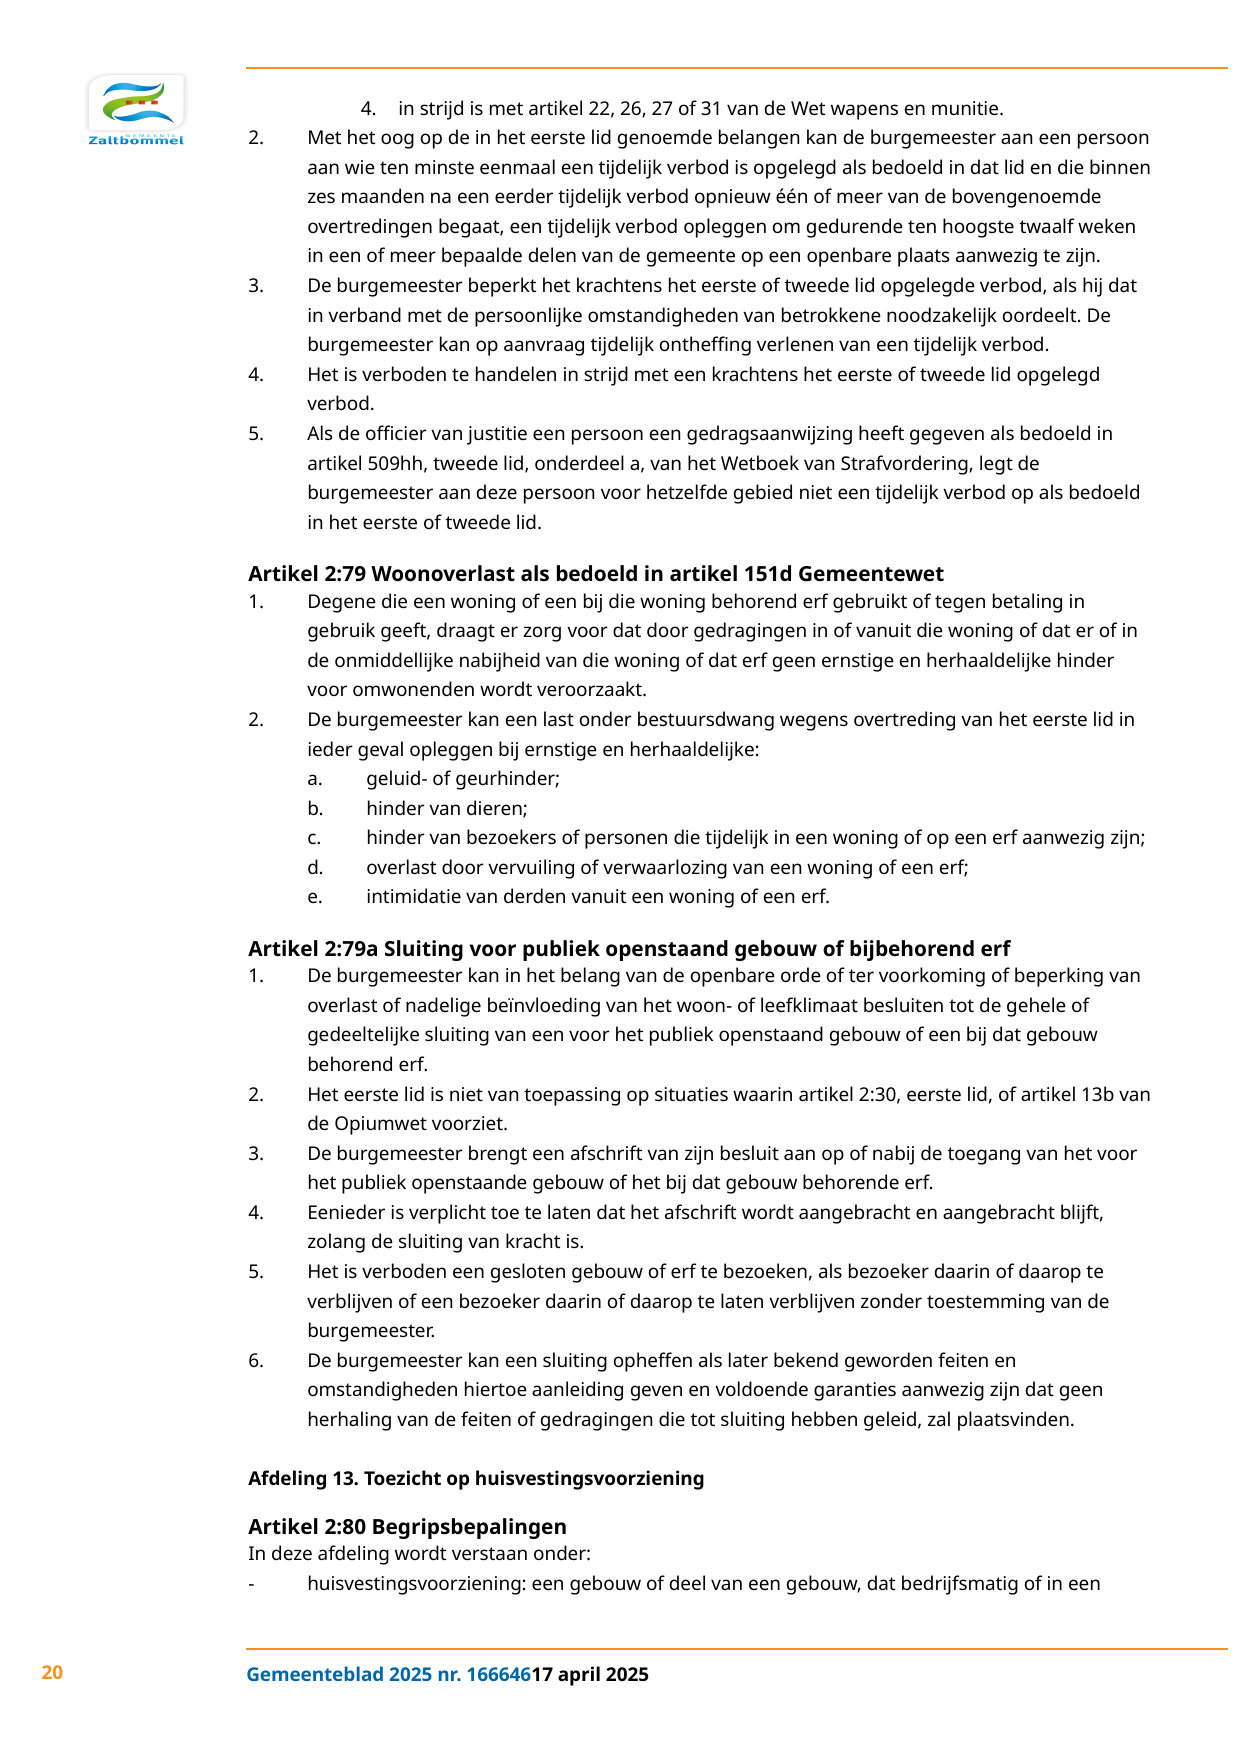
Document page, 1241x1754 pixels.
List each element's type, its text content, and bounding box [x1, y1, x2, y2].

list De burgemeester kan in het belang van de openbare orde of ter voorkoming of beperking van overlast of nadelige beïnvloeding van het woon- of leefklimaat besluiten tot de gehele of gedeeltelijke sluiting van een voor het publiek openstaand gebouw of een bij dat gebouw behorend erf. [248, 962, 1152, 1077]
list hinder van bezoekers of personen die tijdelijk in een woning of op een erf aanwezig zijn; [307, 824, 1152, 850]
list overlast door vervuiling of verwaarlozing van een woning of een erf; [307, 854, 1152, 880]
text In deze afdeling wordt verstaan onder: [248, 1540, 1152, 1566]
text Artikel 2:79a Sluiting voor publiek openstaand gebouw of bijbehorend erf [248, 934, 1152, 962]
list hinder van dieren; [307, 795, 1152, 821]
list Met het oog op de in het eerste lid genoemde belangen kan de burgemeester aan een persoon aan wie ten minste eenmaal een tijdelijk verbod is opgelegd als bedoeld in dat lid en die binnen zes maanden na een eerder tijdelijk verbod opnieuw één of meer van de bovengenoemde overtredingen begaat, een tijdelijk verbod opleggen om gedurende ten hoogste twaalf weken in een of meer bepaalde delen van de gemeente op een openbare plaats aanwezig te zijn. [248, 124, 1152, 268]
text Artikel 2:79 Woonoverlast als bedoeld in artikel 151d Gemeentewet [248, 559, 1152, 588]
list Het is verboden een gesloten gebouw of erf te bezoeken, als bezoeker daarin of daarop te verblijven of een bezoeker daarin of daarop te laten verblijven zonder toestemming van de burgemeester. [248, 1258, 1152, 1343]
picture [41, 47, 231, 172]
text Afdeling 13. Toezicht op huisvestingsvoorziening [248, 1465, 1152, 1491]
list Eenieder is verplicht toe te laten dat het afschrift wordt aangebracht en aangebracht blijft, zolang de sluiting van kracht is. [248, 1199, 1152, 1254]
list huisvestingsvoorziening: een gebouw of deel van een gebouw, dat bedrijfsmatig of in een [248, 1570, 1152, 1596]
list Het is verboden te handelen in strijd met een krachtens het eerste of tweede lid opgelegd verbod. [248, 361, 1152, 416]
list De burgemeester brengt een afschrift van zijn besluit aan op of nabij de toegang van het voor het publiek openstaande gebouw of het bij dat gebouw behorende erf. [248, 1140, 1152, 1195]
list Degene die een woning of een bij die woning behorend erf gebruikt of tegen betaling in gebruik geeft, draagt er zorg voor dat door gedragingen in of vanuit die woning of dat er of in de onmiddellijke nabijheid van die woning of dat erf geen ernstige en herhaaldelijke hinder voor omwonenden wordt veroorzaakt. [248, 588, 1152, 702]
list Het eerste lid is niet van toepassing op situaties waarin artikel 2:30, eerste lid, of artikel 13b van de Opiumwet voorziet. [248, 1081, 1152, 1136]
list geluid- of geurhinder; [307, 765, 1152, 791]
list intimidatie van derden vanuit een woning of een erf. [307, 884, 1152, 909]
text Artikel 2:80 Begripsbepalingen [248, 1512, 1152, 1540]
list De burgemeester kan een sluiting opheffen als later bekend geworden feiten en omstandigheden hiertoe aanleiding geven en voldoende garanties aanwezig zijn dat geen herhaling van de feiten of gedragingen die tot sluiting hebben geleid, zal plaatsvinden. [248, 1347, 1152, 1432]
list De burgemeester kan een last onder bestuursdwang wegens overtreding van het eerste lid in ieder geval opleggen bij ernstige en herhaaldelijke: [248, 706, 1152, 761]
list in strijd is met artikel 22, 26, 27 of 31 van de Wet wapens en munitie. [361, 95, 1152, 121]
list De burgemeester beperkt het krachtens het eerste of tweede lid opgelegde verbod, als hij dat in verband met de persoonlijke omstandigheden van betrokkene noodzakelijk oordeelt. De burgemeester kan op aanvraag tijdelijk ontheffing verlenen van een tijdelijk verbod. [248, 272, 1152, 357]
list Als de officier van justitie een persoon een gedragsaanwijzing heeft gegeven als bedoeld in artikel 509hh, tweede lid, onderdeel a, van het Wetboek van Strafvordering, legt de burgemeester aan deze persoon voor hetzelfde gebied niet een tijdelijk verbod op als bedoeld in het eerste of tweede lid. [248, 420, 1152, 535]
